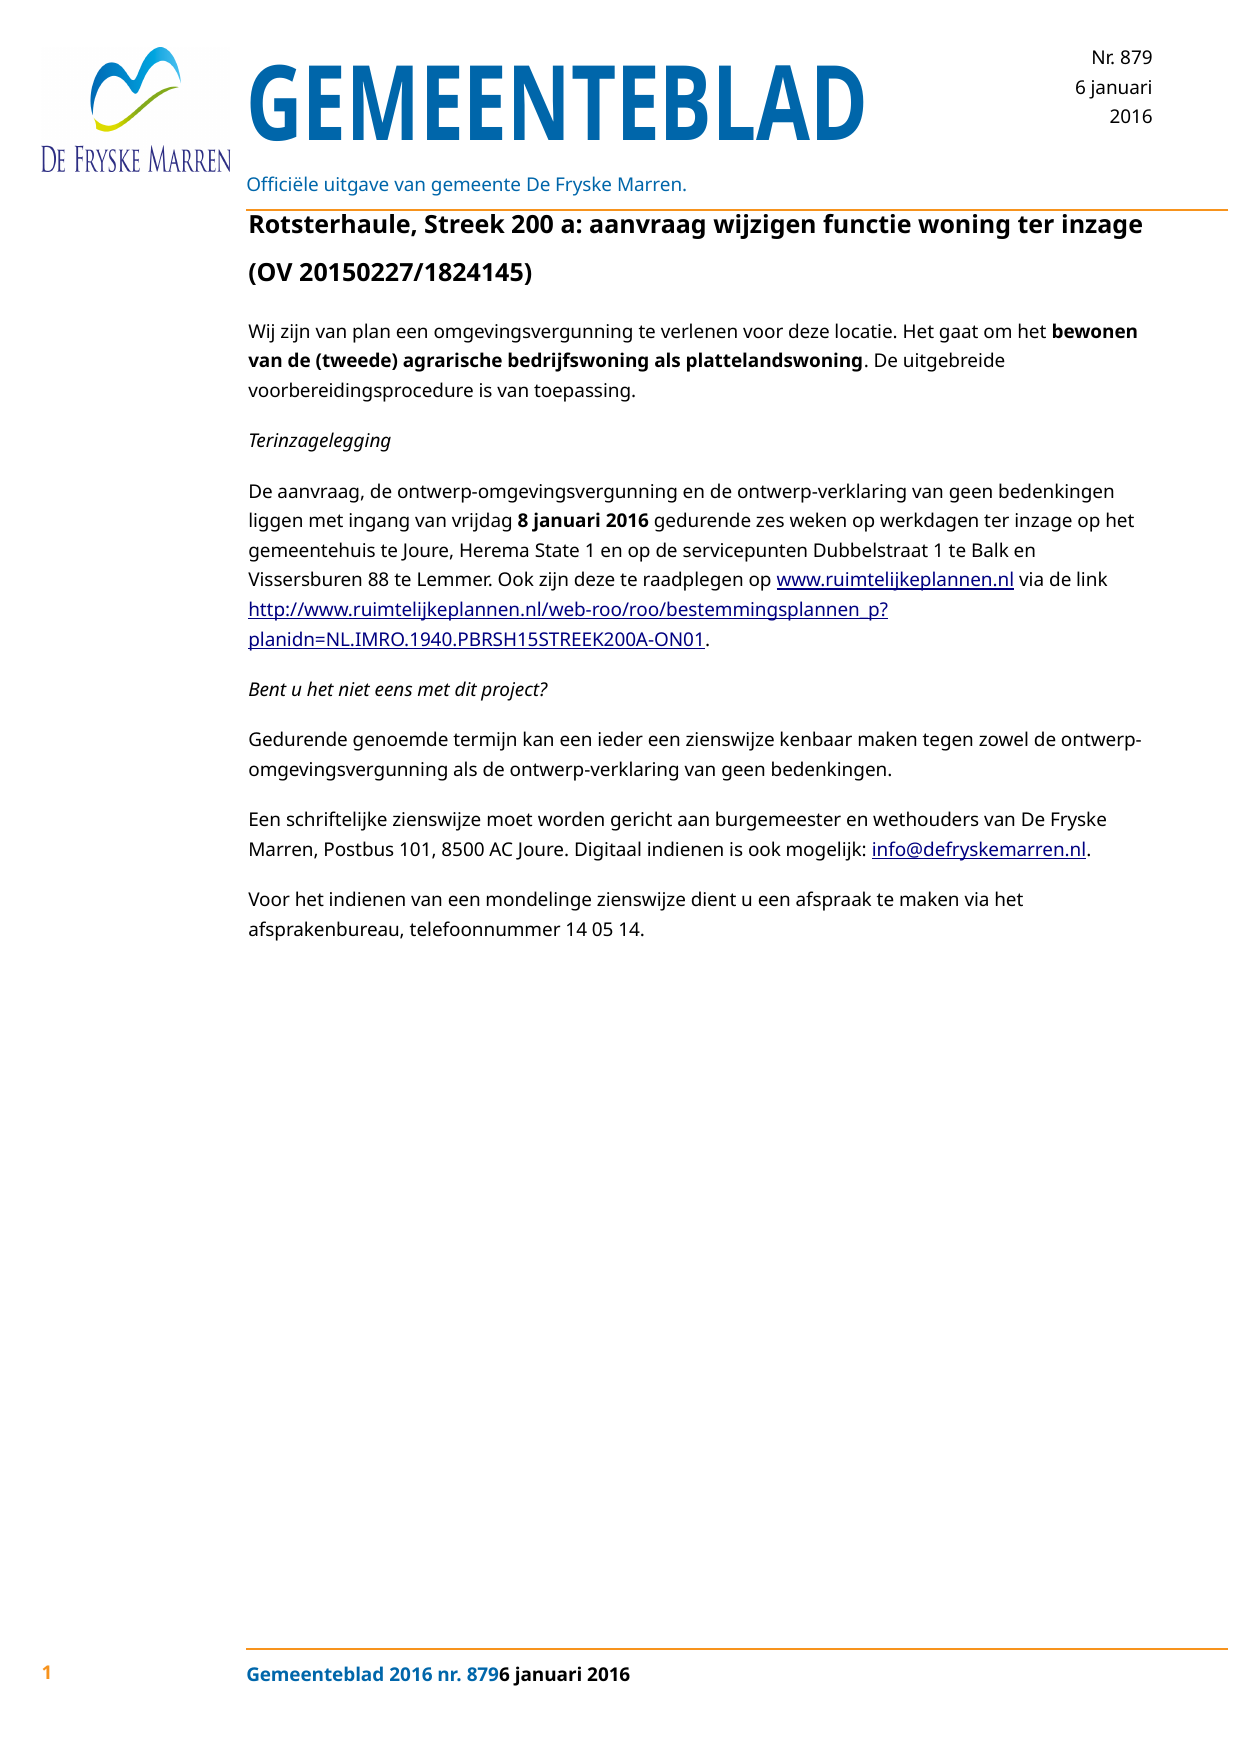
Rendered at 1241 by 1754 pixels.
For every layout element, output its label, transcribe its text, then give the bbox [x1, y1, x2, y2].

text Gedurende genoemde termijn kan een ieder een zienswijze kenbaar maken tegen zowel de ontwerp-omgevingsvergunning als de ontwerp-verklaring van geen bedenkingen. [248, 727, 1152, 782]
text Terinzagelegging [248, 427, 1152, 453]
text Wij zijn van plan een omgevingsvergunning te verlenen voor deze locatie. Het gaat om het bewonen van de (tweede) agrarische bedrijfswoning als plattelandswoning. De uitgebreide voorbereidingsprocedure is van toepassing. [248, 318, 1152, 403]
picture [41, 47, 231, 172]
text De aanvraag, de ontwerp-omgevingsvergunning en de ontwerp-verklaring van geen bedenkingen liggen met ingang van vrijdag 8 januari 2016 gedurende zes weken op werkdagen ter inzage op het gemeentehuis te Joure, Herema State 1 en op de servicepunten Dubbelstraat 1 te Balk en Vissersburen 88 te Lemmer. Ook zijn deze te raadplegen op www.ruimtelijkeplannen.nl via de link http://www.ruimtelijkeplannen.nl/web-roo/roo/bestemmingsplannen_p?planidn=NL.IMRO.1940.PBRSH15STREEK200A-ON01. [248, 478, 1152, 652]
text Bent u het niet eens met dit project? [248, 676, 1152, 702]
text Een schriftelijke zienswijze moet worden gericht aan burgemeester en wethouders van De Fryske Marren, Postbus 101, 8500 AC Joure. Digitaal indienen is ook mogelijk: info@defryskemarren.nl. [248, 807, 1152, 862]
text Rotsterhaule, Streek 200 a: aanvraag wijzigen functie woning ter inzage (OV 20150227/1824145) [248, 211, 1152, 288]
text Voor het indienen van een mondelinge zienswijze dient u een afspraak te maken via het afsprakenbureau, telefoonnummer 14 05 14. [248, 887, 1152, 942]
